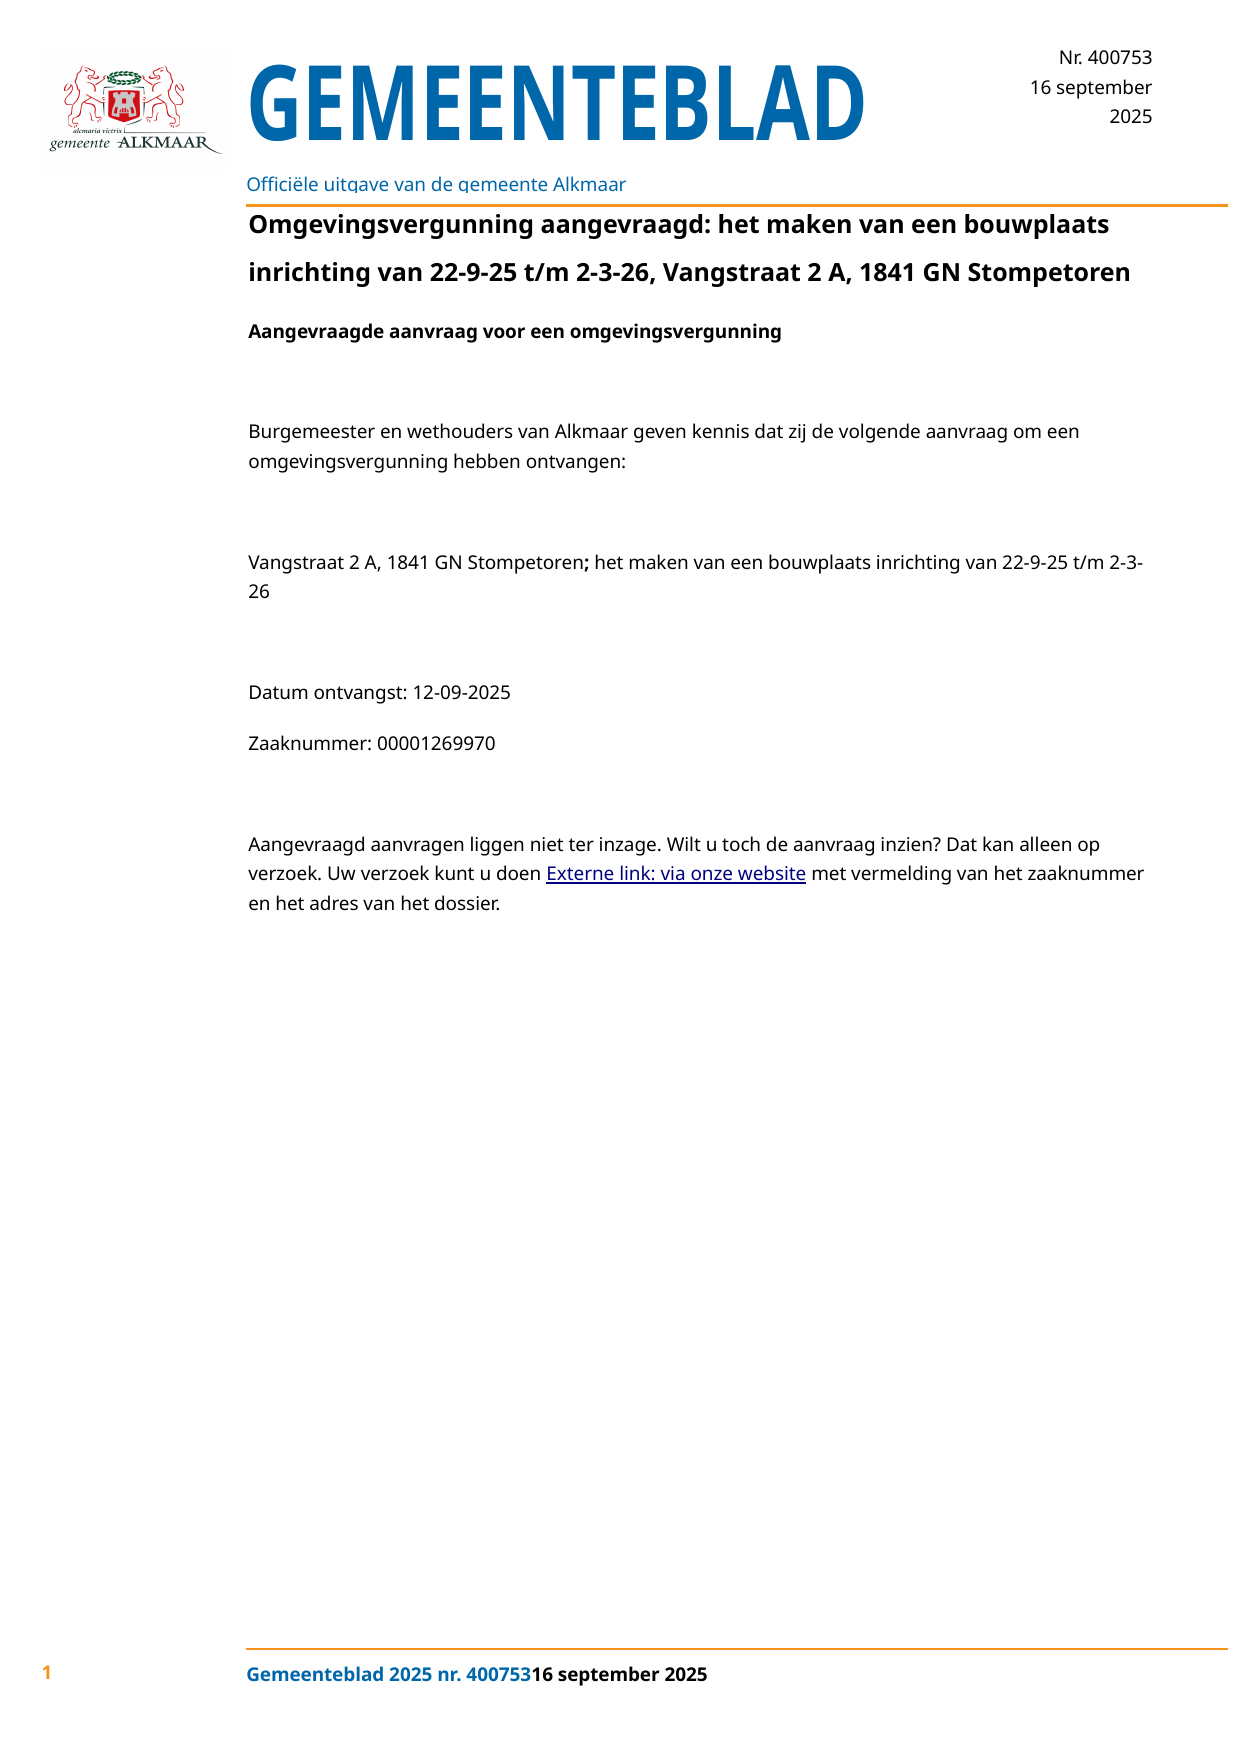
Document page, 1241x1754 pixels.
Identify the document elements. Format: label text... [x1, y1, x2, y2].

picture [41, 47, 231, 172]
text Aangevraagd aanvragen liggen niet ter inzage. Wilt u toch de aanvraag inzien? Dat kan alleen op verzoek. Uw verzoek kunt u doen Externe link: via onze website met vermelding van het zaaknummer en het adres van het dossier. [248, 831, 1152, 916]
text Datum ontvangst: 12-09-2025 [248, 679, 1152, 705]
text Omgevingsvergunning aangevraagd: het maken van een bouwplaats inrichting van 22-9-25 t/m 2-3-26, Vangstraat 2 A, 1841 GN Stompetoren [248, 207, 1152, 288]
text Vangstraat 2 A, 1841 GN Stompetoren; het maken van een bouwplaats inrichting van 22-9-25 t/m 2-3-26 [248, 549, 1152, 604]
text Burgemeester en wethouders van Alkmaar geven kennis dat zij de volgende aanvraag om een omgevingsvergunning hebben ontvangen: [248, 419, 1152, 474]
text Aangevraagde aanvraag voor een omgevingsvergunning [248, 318, 1152, 344]
text Zaaknummer: 00001269970 [248, 730, 1152, 756]
